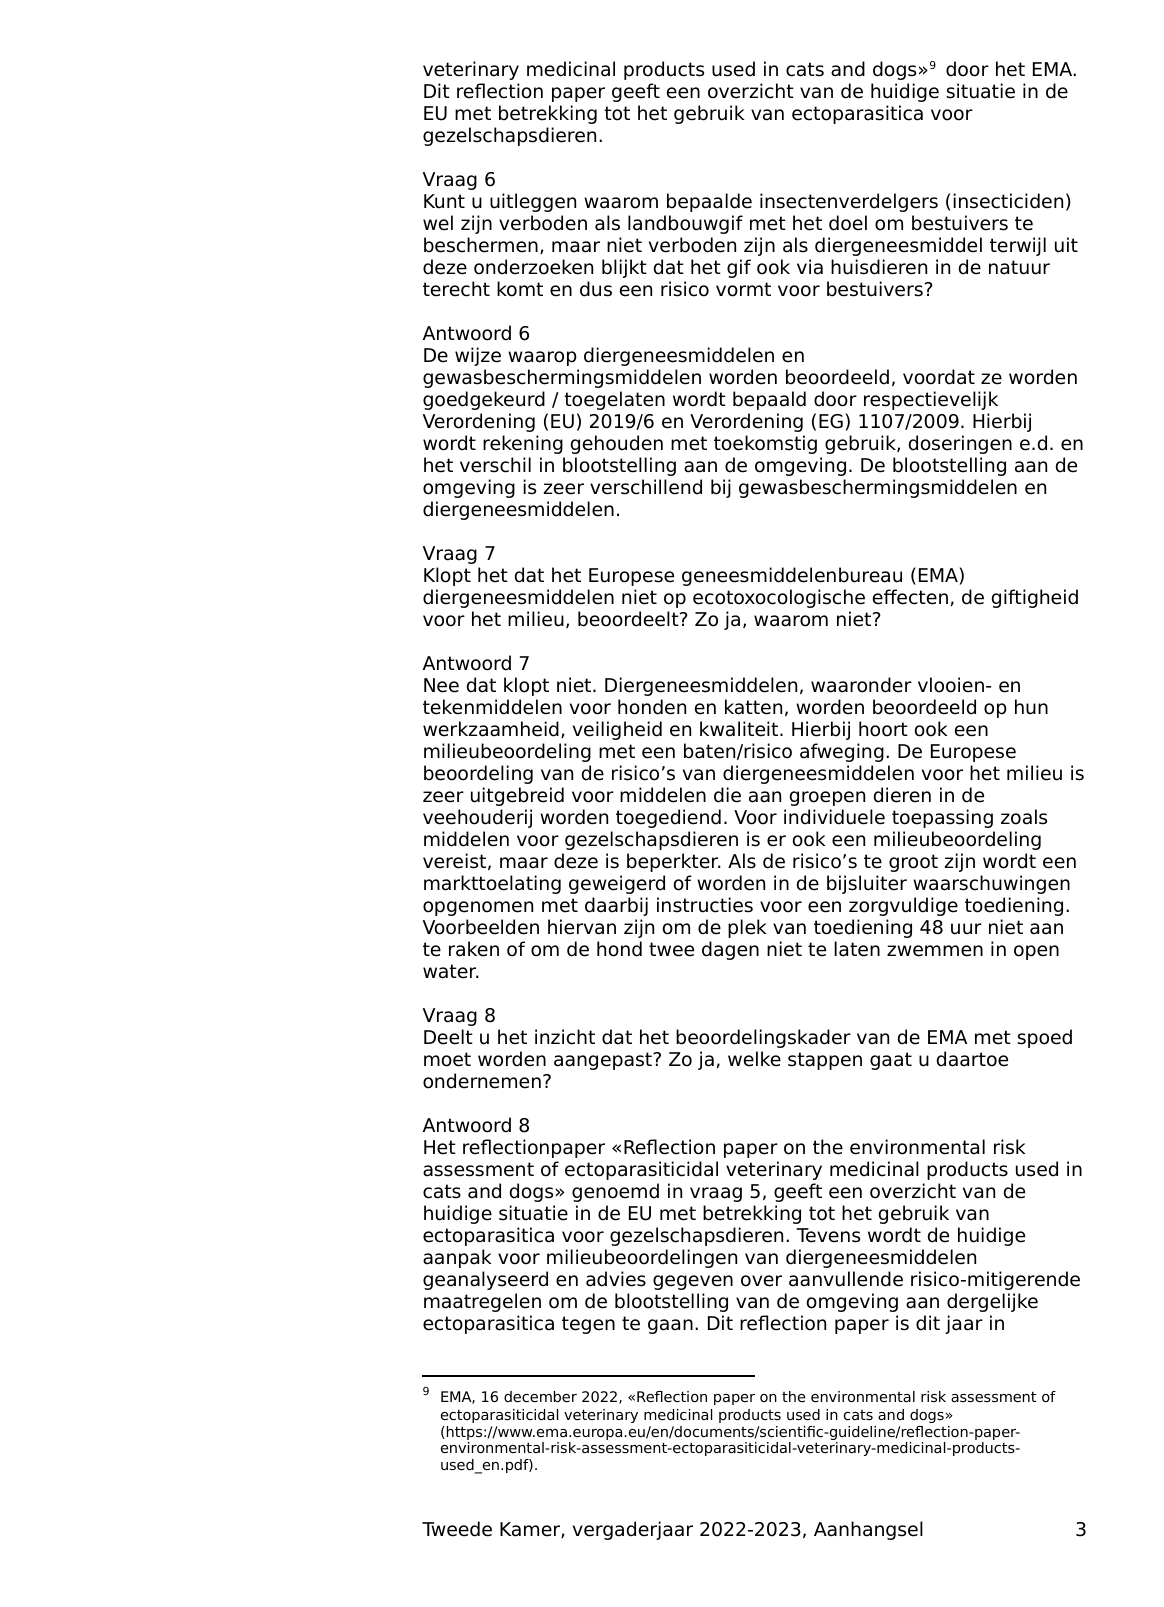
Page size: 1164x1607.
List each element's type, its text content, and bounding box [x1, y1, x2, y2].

text Antwoord 7 [422, 653, 1087, 675]
text EMA, 16 december 2022, «Reflection paper on the environmental risk assessment of ectoparasiticidal veterinary medicinal products used in cats and dogs» (https://www.ema.europa.eu/en/documents/scientific-guideline/reflection-paper-environmental-risk-assessment-ectoparasiticidal-veterinary-medicinal-products-used_en.pdf). [422, 1385, 1087, 1474]
text Vraag 6 [422, 169, 1087, 191]
text Antwoord 8 [422, 1115, 1087, 1137]
text Nee dat klopt niet. Diergeneesmiddelen, waaronder vlooien- en tekenmiddelen voor honden en katten, worden beoordeeld op hun werkzaamheid, veiligheid en kwaliteit. Hierbij hoort ook een milieubeoordeling met een baten/risico afweging. De Europese beoordeling van de risico’s van diergeneesmiddelen voor het milieu is zeer uitgebreid voor middelen die aan groepen dieren in de veehouderij worden toegediend. Voor individuele toepassing zoals middelen voor gezelschapsdieren is er ook een milieubeoordeling vereist, maar deze is beperkter. Als de risico’s te groot zijn wordt een markttoelating geweigerd of worden in de bijsluiter waarschuwingen opgenomen met daarbij instructies voor een zorgvuldige toediening. Voorbeelden hiervan zijn om de plek van toediening 48 uur niet aan te raken of om de hond twee dagen niet te laten zwemmen in open water. [422, 675, 1087, 983]
text De wijze waarop diergeneesmiddelen en gewasbeschermingsmiddelen worden beoordeeld, voordat ze worden goedgekeurd / toegelaten wordt bepaald door respectievelijk Verordening (EU) 2019/6 en Verordening (EG) 1107/2009. Hierbij wordt rekening gehouden met toekomstig gebruik, doseringen e.d. en het verschil in blootstelling aan de omgeving. De blootstelling aan de omgeving is zeer verschillend bij gewasbeschermingsmiddelen en diergeneesmiddelen. [422, 345, 1087, 521]
text Vraag 7 [422, 543, 1087, 565]
text Het reflectionpaper «Reflection paper on the environmental risk assessment of ectoparasiticidal veterinary medicinal products used in cats and dogs» genoemd in vraag 5, geeft een overzicht van de huidige situatie in de EU met betrekking tot het gebruik van ectoparasitica voor gezelschapsdieren. Tevens wordt de huidige aanpak voor milieubeoordelingen van diergeneesmiddelen geanalyseerd en advies gegeven over aanvullende risico-mitigerende maatregelen om de blootstelling van de omgeving aan dergelijke ectoparasitica tegen te gaan. Dit reflection paper is dit jaar in [422, 1137, 1087, 1335]
text veterinary medicinal products used in cats and dogs» door het EMA. Dit reflection paper geeft een overzicht van de huidige situatie in de EU met betrekking tot het gebruik van ectoparasitica voor gezelschapsdieren. [422, 59, 1087, 147]
text Vraag 8 [422, 1005, 1087, 1027]
text Deelt u het inzicht dat het beoordelingskader van de EMA met spoed moet worden aangepast? Zo ja, welke stappen gaat u daartoe ondernemen? [422, 1027, 1087, 1093]
text Kunt u uitleggen waarom bepaalde insectenverdelgers (insecticiden) wel zijn verboden als landbouwgif met het doel om bestuivers te beschermen, maar niet verboden zijn als diergeneesmiddel terwijl uit deze onderzoeken blijkt dat het gif ook via huisdieren in de natuur terecht komt en dus een risico vormt voor bestuivers? [422, 191, 1087, 301]
text Klopt het dat het Europese geneesmiddelenbureau (EMA) diergeneesmiddelen niet op ecotoxocologische effecten, de giftigheid voor het milieu, beoordeelt? Zo ja, waarom niet? [422, 565, 1087, 631]
text Antwoord 6 [422, 323, 1087, 345]
